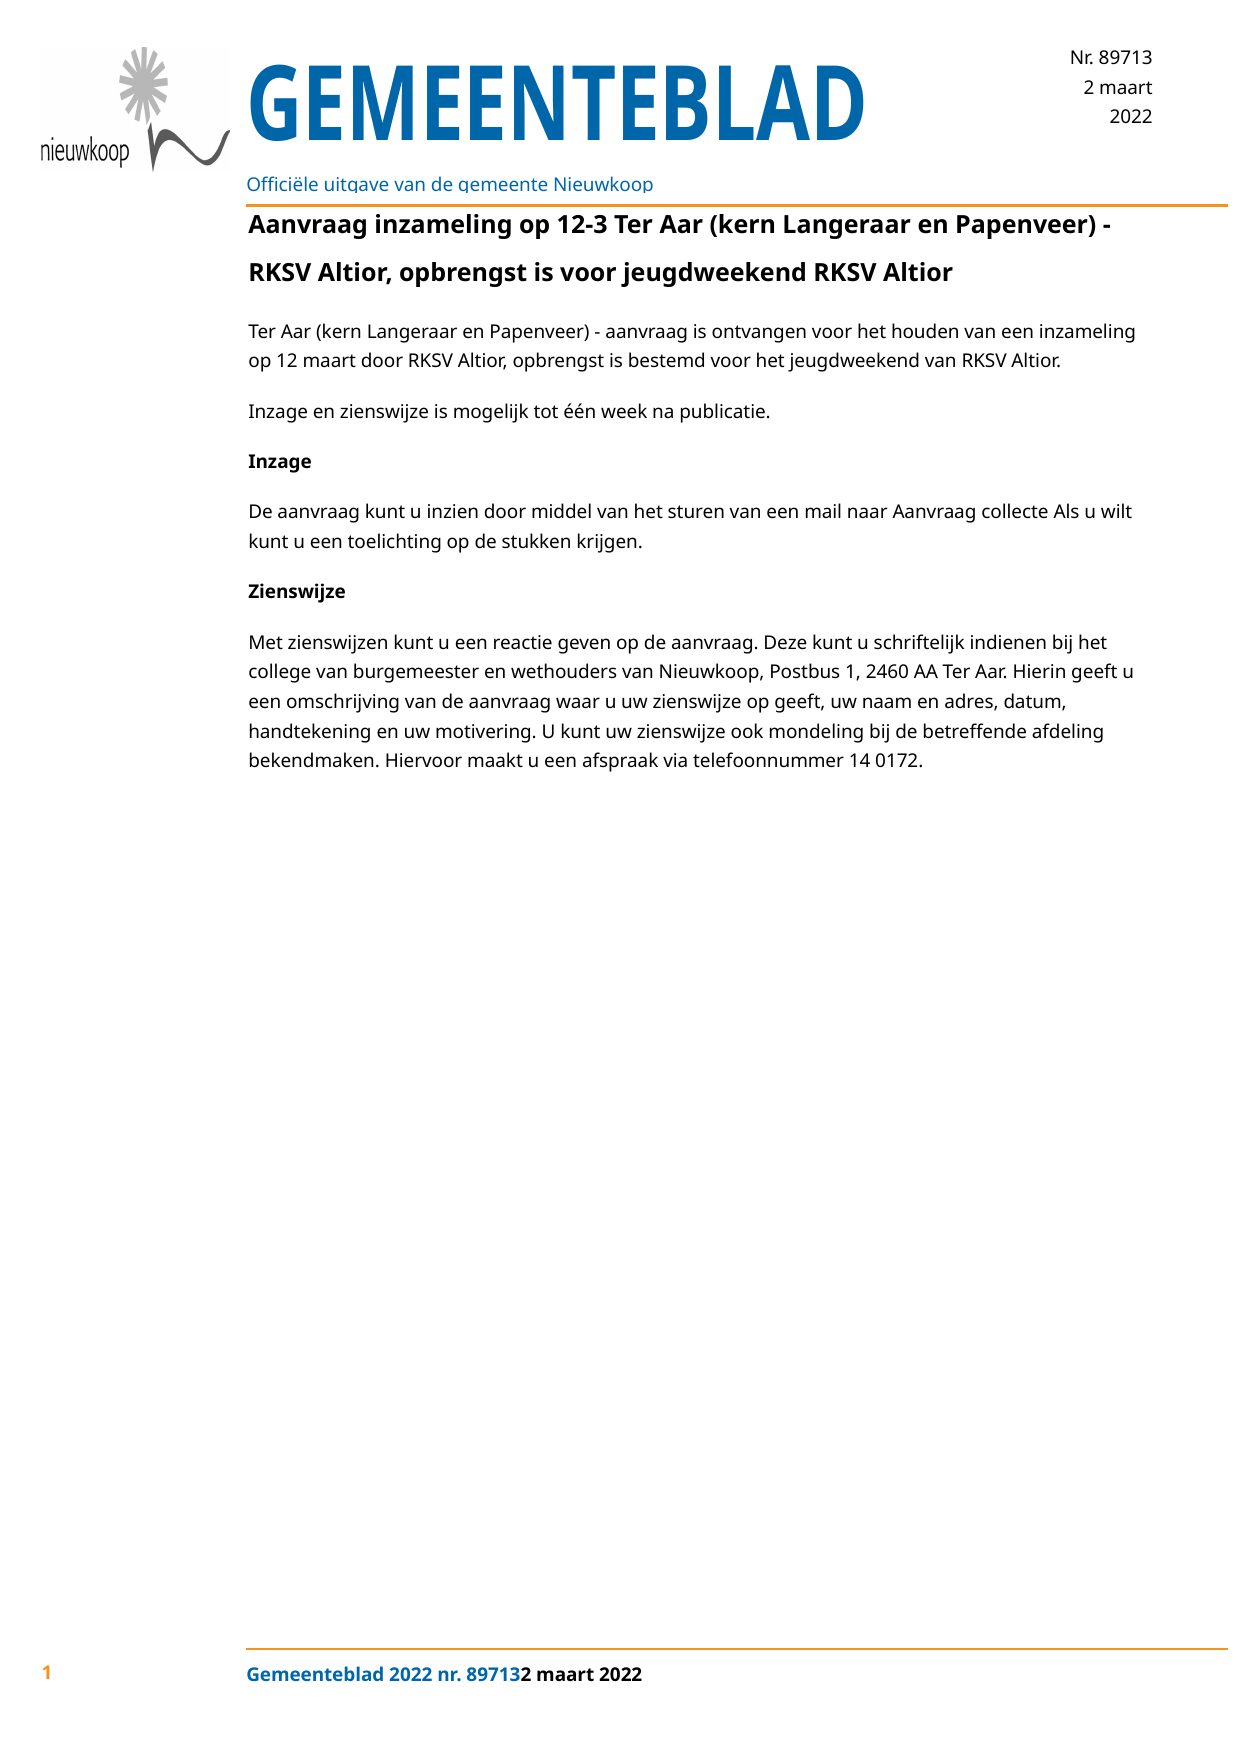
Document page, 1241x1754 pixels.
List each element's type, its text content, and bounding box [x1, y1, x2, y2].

text Ter Aar (kern Langeraar en Papenveer) - aanvraag is ontvangen voor het houden van een inzameling op 12 maart door RKSV Altior, opbrengst is bestemd voor het jeugdweekend van RKSV Altior. [248, 318, 1152, 373]
text De aanvraag kunt u inzien door middel van het sturen van een mail naar Aanvraag collecte Als u wilt kunt u een toelichting op de stukken krijgen. [248, 499, 1152, 554]
text Zienswijze [248, 579, 1152, 604]
text Aanvraag inzameling op 12-3 Ter Aar (kern Langeraar en Papenveer) - RKSV Altior, opbrengst is voor jeugdweekend RKSV Altior [248, 207, 1152, 288]
text Inzage en zienswijze is mogelijk tot één week na publicatie. [248, 398, 1152, 424]
text Met zienswijzen kunt u een reactie geven op de aanvraag. Deze kunt u schriftelijk indienen bij het college van burgemeester en wethouders van Nieuwkoop, Postbus 1, 2460 AA Ter Aar. Hierin geeft u een omschrijving van de aanvraag waar u uw zienswijze op geeft, uw naam en adres, datum, handtekening en uw motivering. U kunt uw zienswijze ook mondeling bij de betreffende afdeling bekendmaken. Hiervoor maakt u een afspraak via telefoonnummer 14 0172. [248, 629, 1152, 773]
text Inzage [248, 448, 1152, 474]
picture [41, 47, 231, 172]
